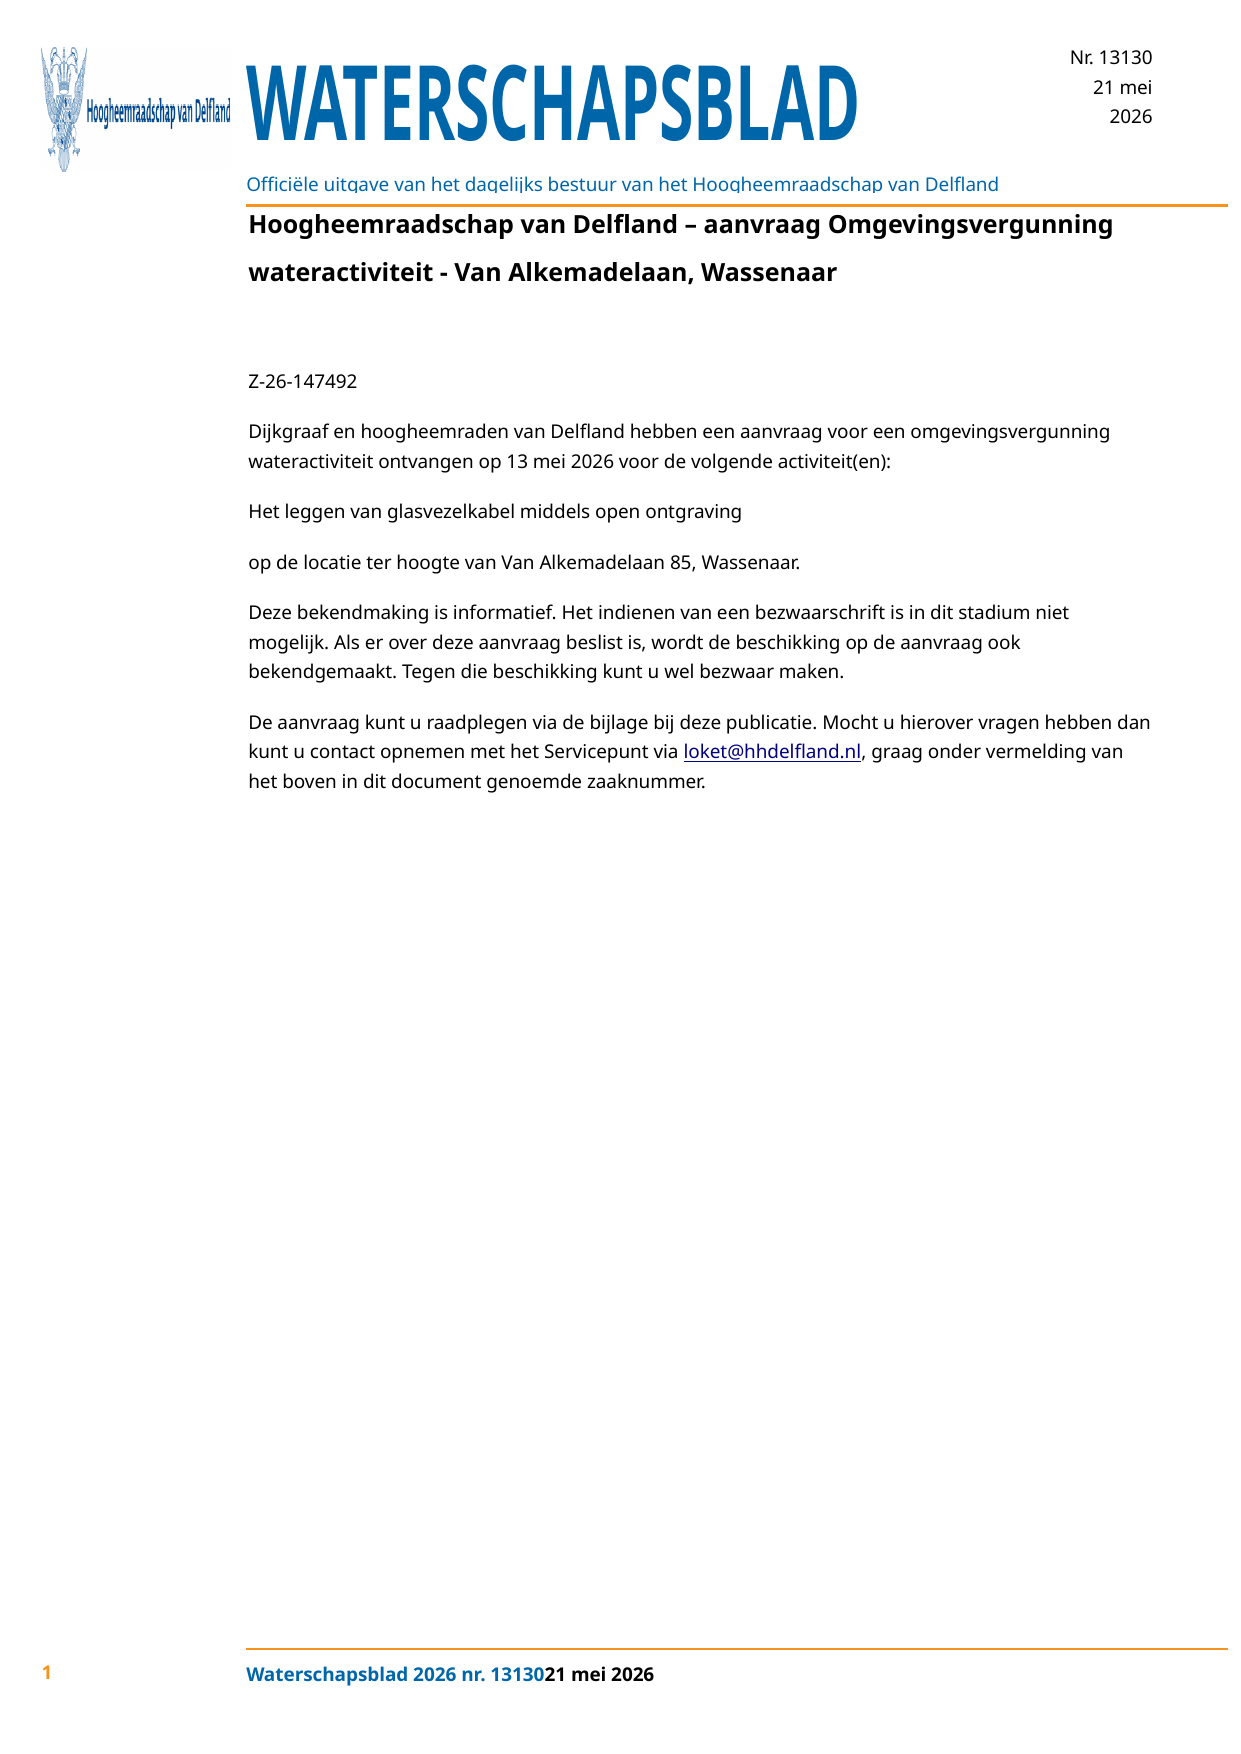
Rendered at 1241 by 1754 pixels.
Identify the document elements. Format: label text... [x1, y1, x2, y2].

picture [41, 47, 231, 172]
text Dijkgraaf en hoogheemraden van Delfland hebben een aanvraag voor een omgevingsvergunning wateractiviteit ontvangen op 13 mei 2026 voor de volgende activiteit(en): [248, 419, 1152, 474]
text Z-26-147492 [248, 368, 1152, 394]
text op de locatie ter hoogte van Van Alkemadelaan 85, Wassenaar. [248, 549, 1152, 575]
text Deze bekendmaking is informatief. Het indienen van een bezwaarschrift is in dit stadium niet mogelijk. Als er over deze aanvraag beslist is, wordt de beschikking op de aanvraag ook bekendgemaakt. Tegen die beschikking kunt u wel bezwaar maken. [248, 599, 1152, 684]
text Het leggen van glasvezelkabel middels open ontgraving [248, 499, 1152, 524]
text Hoogheemraadschap van Delfland – aanvraag Omgevingsvergunning wateractiviteit - Van Alkemadelaan, Wassenaar [248, 207, 1152, 288]
text De aanvraag kunt u raadplegen via de bijlage bij deze publicatie. Mocht u hierover vragen hebben dan kunt u contact opnemen met het Servicepunt via loket@hhdelfland.nl, graag onder vermelding van het boven in dit document genoemde zaaknummer. [248, 709, 1152, 794]
